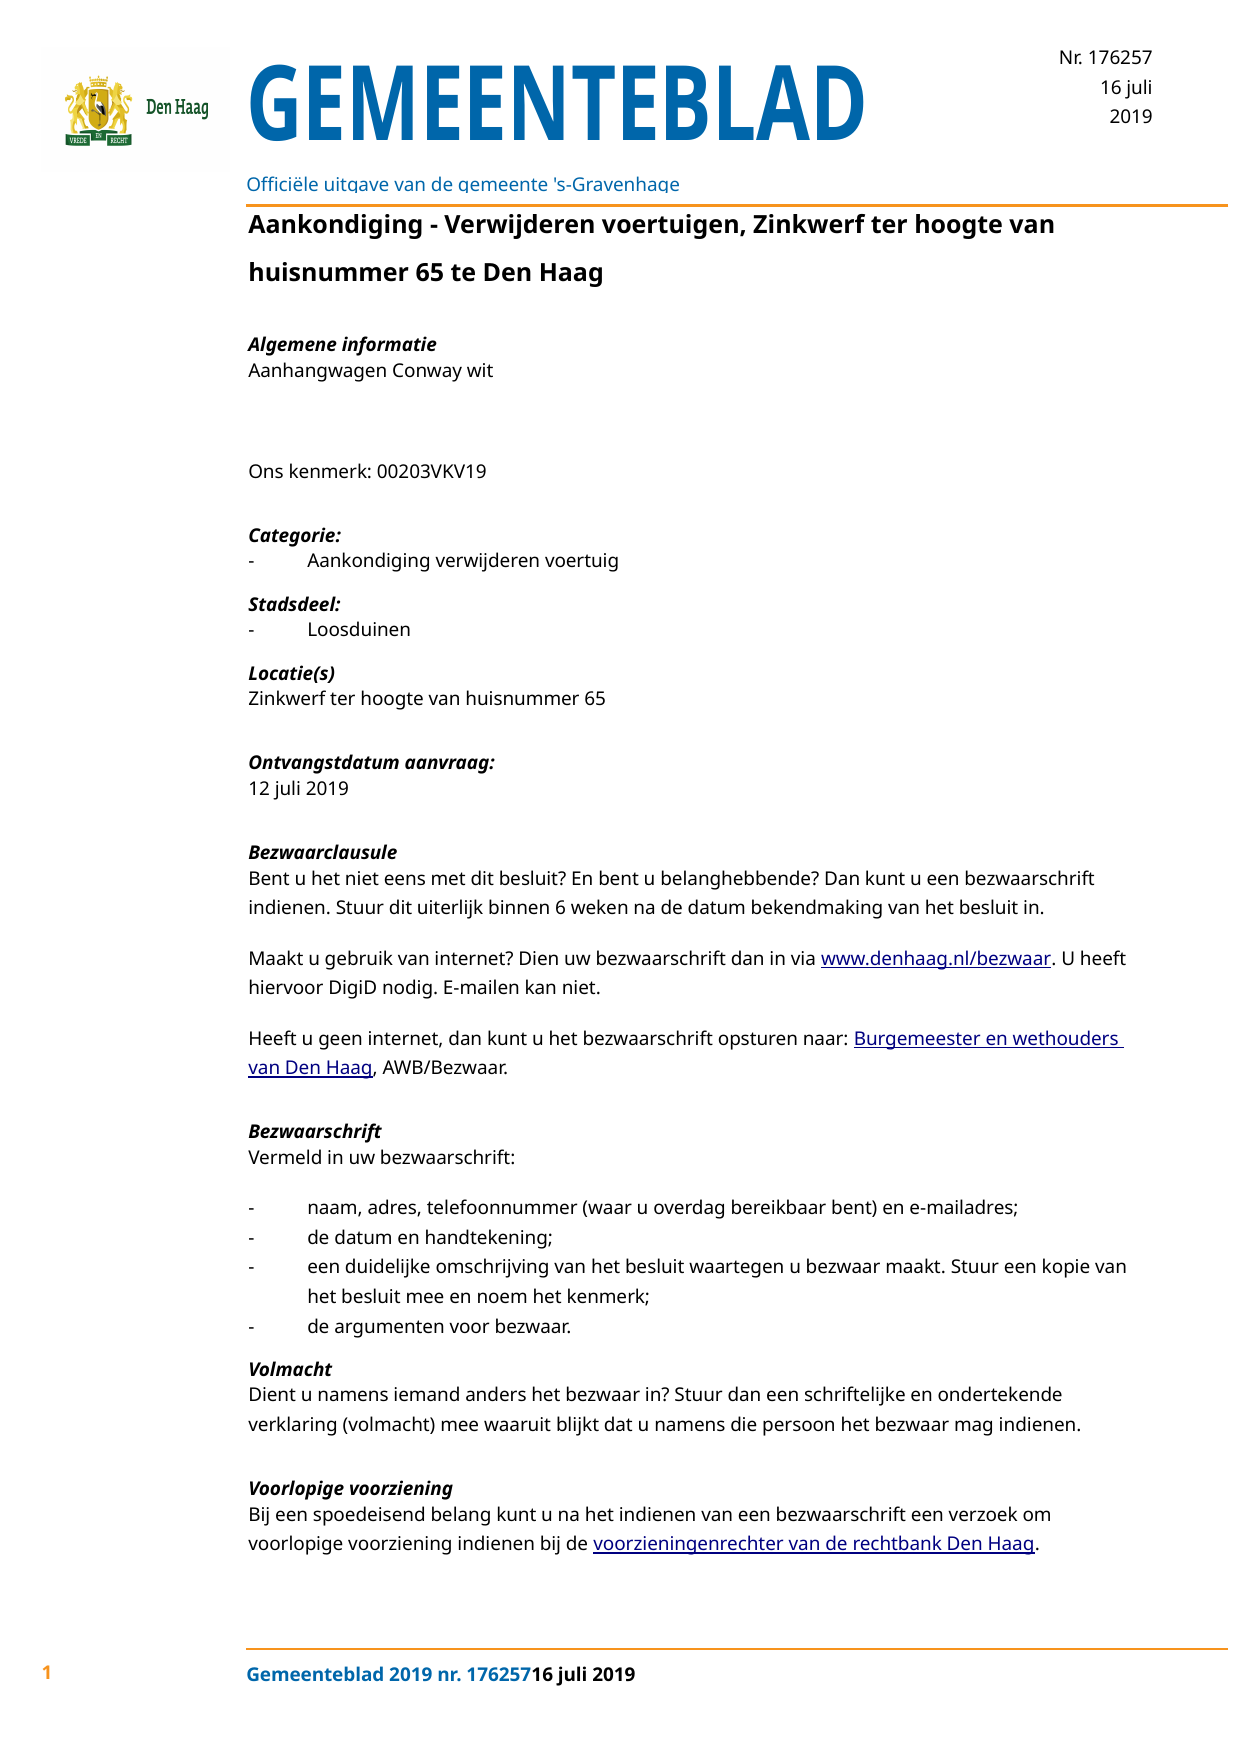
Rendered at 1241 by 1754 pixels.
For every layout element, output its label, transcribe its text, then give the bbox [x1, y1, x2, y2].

text Categorie: [248, 522, 1152, 548]
list Aankondiging verwijderen voertuig [248, 548, 1152, 573]
text Bij een spoedeisend belang kunt u na het indienen van een bezwaarschrift een verzoek om voorlopige voorziening indienen bij de voorzieningenrechter van de rechtbank Den Haag. [248, 1501, 1152, 1556]
text Voorlopige voorziening [248, 1475, 1152, 1501]
text Zinkwerf ter hoogte van huisnummer 65 [248, 685, 1152, 711]
text Algemene informatie [248, 331, 1152, 357]
picture [41, 47, 231, 172]
text Bezwaarschrift [248, 1118, 1152, 1144]
text Maakt u gebruik van internet? Dien uw bezwaarschrift dan in via www.denhaag.nl/bezwaar. U heeft hiervoor DigiD nodig. E-mailen kan niet. [248, 945, 1152, 1000]
text Bezwaarclausule [248, 839, 1152, 865]
text Ons kenmerk: 00203VKV19 [248, 458, 1152, 484]
list de argumenten voor bezwaar. [248, 1313, 1152, 1338]
list naam, adres, telefoonnummer (waar u overdag bereikbaar bent) en e-mailadres; [248, 1194, 1152, 1220]
text Bent u het niet eens met dit besluit? En bent u belanghebbende? Dan kunt u een bezwaarschrift indienen. Stuur dit uiterlijk binnen 6 weken na de datum bekendmaking van het besluit in. [248, 865, 1152, 920]
list Loosduinen [248, 617, 1152, 642]
text Stadsdeel: [248, 591, 1152, 617]
text Vermeld in uw bezwaarschrift: [248, 1144, 1152, 1170]
text 12 juli 2019 [248, 775, 1152, 801]
text Aanhangwagen Conway wit [248, 357, 1152, 383]
list de datum en handtekening; [248, 1224, 1152, 1250]
text Ontvangstdatum aanvraag: [248, 749, 1152, 775]
text Volmacht [248, 1356, 1152, 1382]
text Dient u namens iemand anders het bezwaar in? Stuur dan een schriftelijke en ondertekende verklaring (volmacht) mee waaruit blijkt dat u namens die persoon het bezwaar mag indienen. [248, 1382, 1152, 1437]
list een duidelijke omschrijving van het besluit waartegen u bezwaar maakt. Stuur een kopie van het besluit mee en noem het kenmerk; [248, 1254, 1152, 1309]
text Aankondiging - Verwijderen voertuigen, Zinkwerf ter hoogte van huisnummer 65 te Den Haag [248, 207, 1152, 288]
text Locatie(s) [248, 660, 1152, 685]
text Heeft u geen internet, dan kunt u het bezwaarschrift opsturen naar: Burgemeester en wethouders van Den Haag, AWB/Bezwaar. [248, 1025, 1152, 1080]
